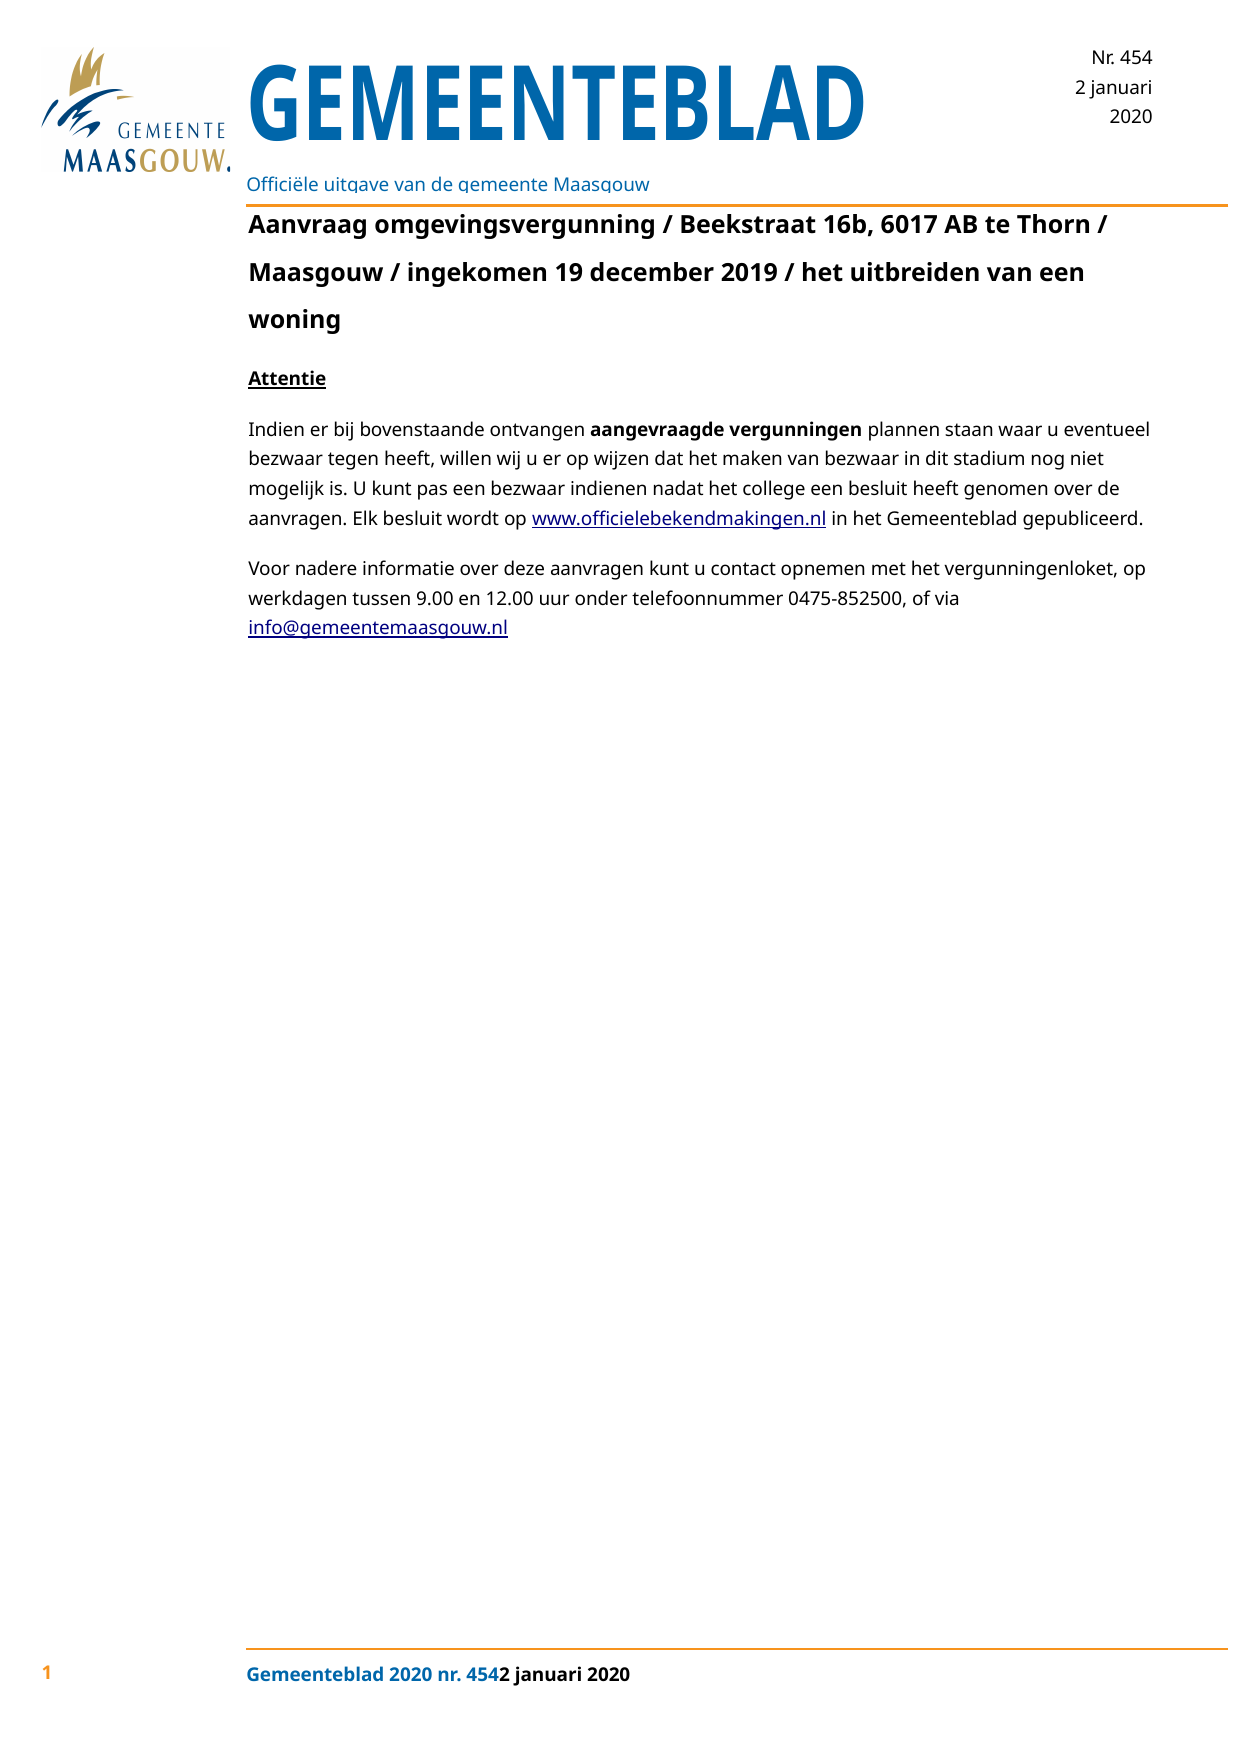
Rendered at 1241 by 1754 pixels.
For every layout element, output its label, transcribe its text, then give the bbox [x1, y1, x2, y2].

text Indien er bij bovenstaande ontvangen aangevraagde vergunningen plannen staan waar u eventueel bezwaar tegen heeft, willen wij u er op wijzen dat het maken van bezwaar in dit stadium nog niet mogelijk is. U kunt pas een bezwaar indienen nadat het college een besluit heeft genomen over de aanvragen. Elk besluit wordt op www.officielebekendmakingen.nl in het Gemeenteblad gepubliceerd. [248, 416, 1152, 530]
picture [41, 47, 231, 172]
text Attentie [248, 366, 1152, 391]
text Aanvraag omgevingsvergunning / Beekstraat 16b, 6017 AB te Thorn / Maasgouw / ingekomen 19 december 2019 / het uitbreiden van een woning [248, 207, 1152, 336]
text Voor nadere informatie over deze aanvragen kunt u contact opnemen met het vergunningenloket, op werkdagen tussen 9.00 en 12.00 uur onder telefoonnummer 0475-852500, of via info@gemeentemaasgouw.nl [248, 555, 1152, 640]
